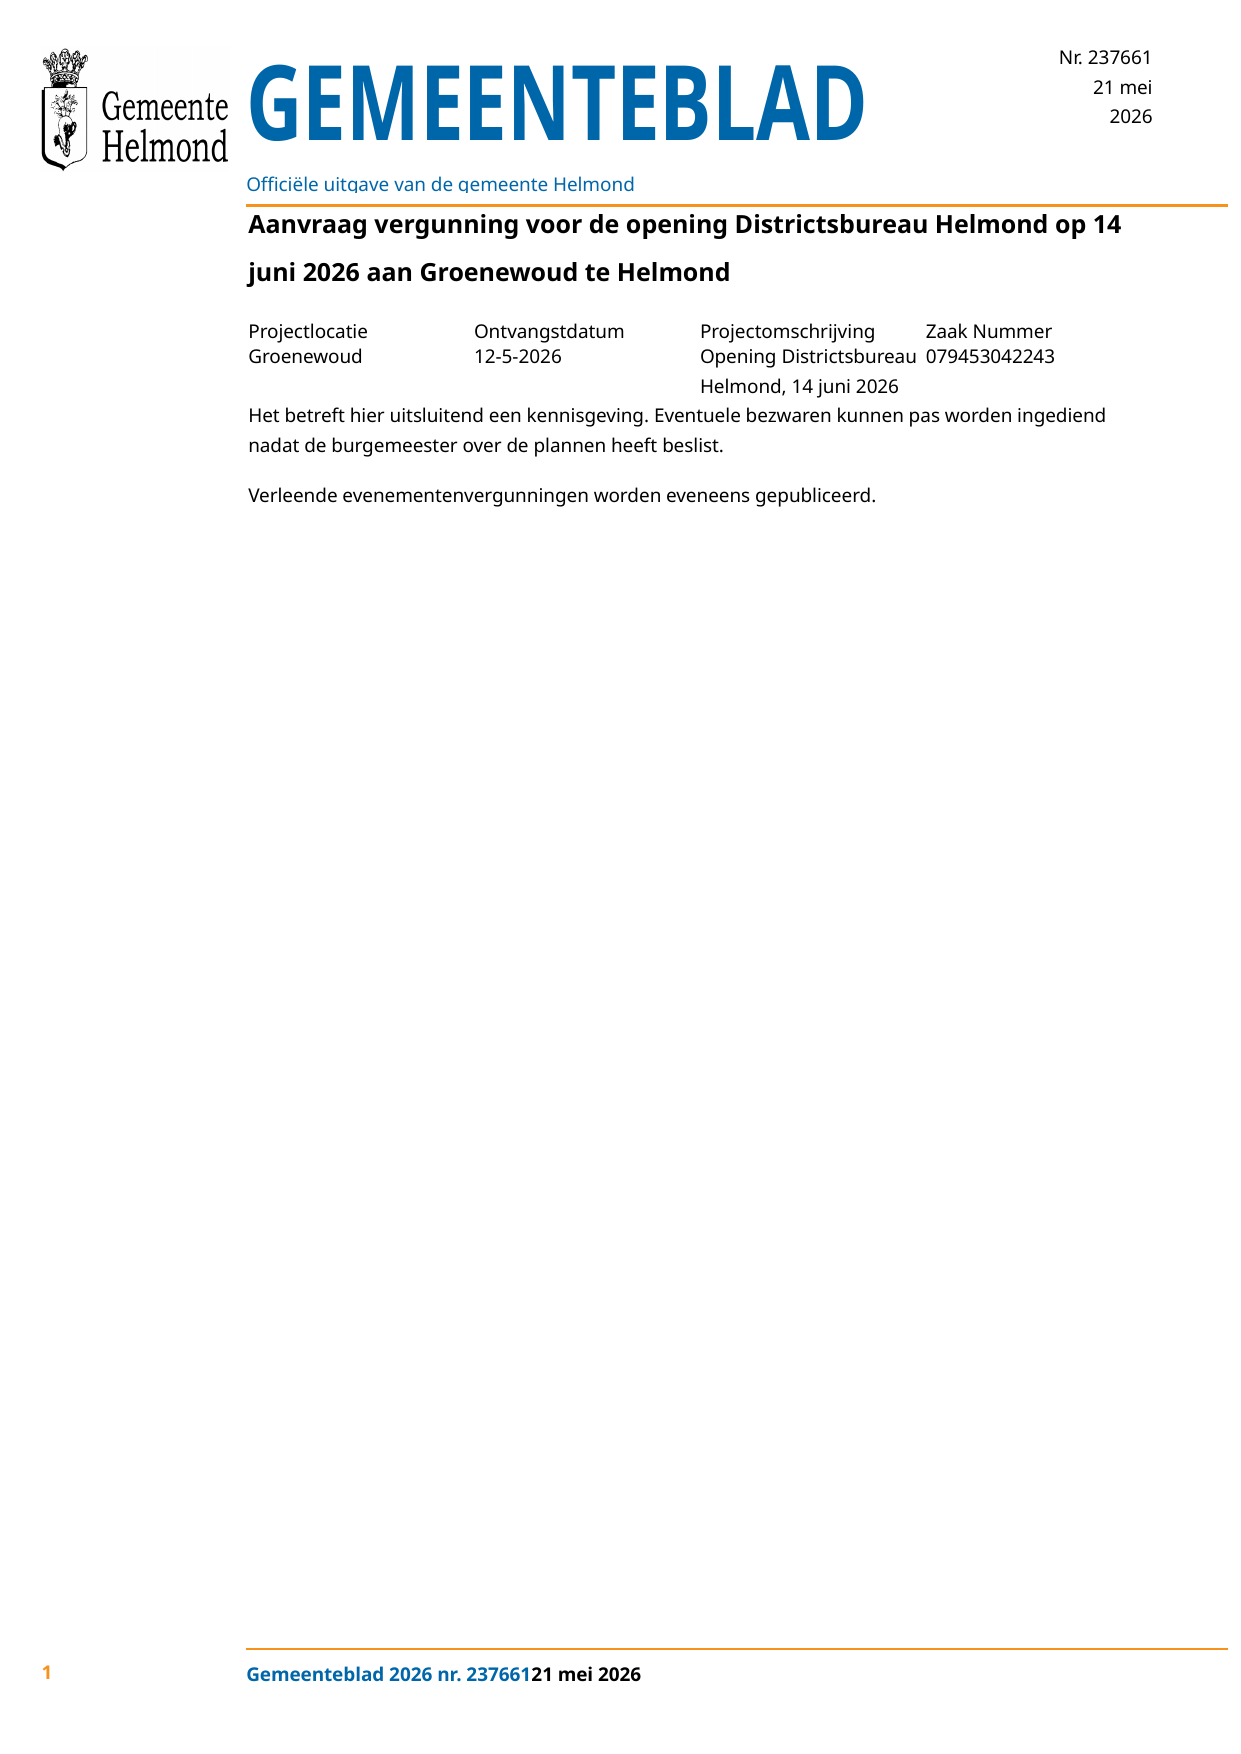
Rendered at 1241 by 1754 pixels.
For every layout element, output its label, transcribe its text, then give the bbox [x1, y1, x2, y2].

table_cell Groenewoud [248, 344, 474, 399]
table_cell 079453042243 [926, 344, 1152, 399]
table_header Projectlocatie [248, 318, 474, 344]
text Aanvraag vergunning voor de opening Districtsbureau Helmond op 14 juni 2026 aan Groenewoud te Helmond [248, 207, 1152, 288]
table_cell 12-5-2026 [474, 344, 700, 399]
table_cell Opening Districtsbureau Helmond, 14 juni 2026 [700, 344, 926, 399]
table_header Zaak Nummer [926, 318, 1152, 344]
picture [41, 47, 231, 172]
table_header Ontvangstdatum [474, 318, 700, 344]
table_header Projectomschrijving [700, 318, 926, 344]
text Verleende evenementenvergunningen worden eveneens gepubliceerd. [248, 482, 1152, 508]
text Het betreft hier uitsluitend een kennisgeving. Eventuele bezwaren kunnen pas worden ingediend nadat de burgemeester over de plannen heeft beslist. [248, 402, 1152, 458]
